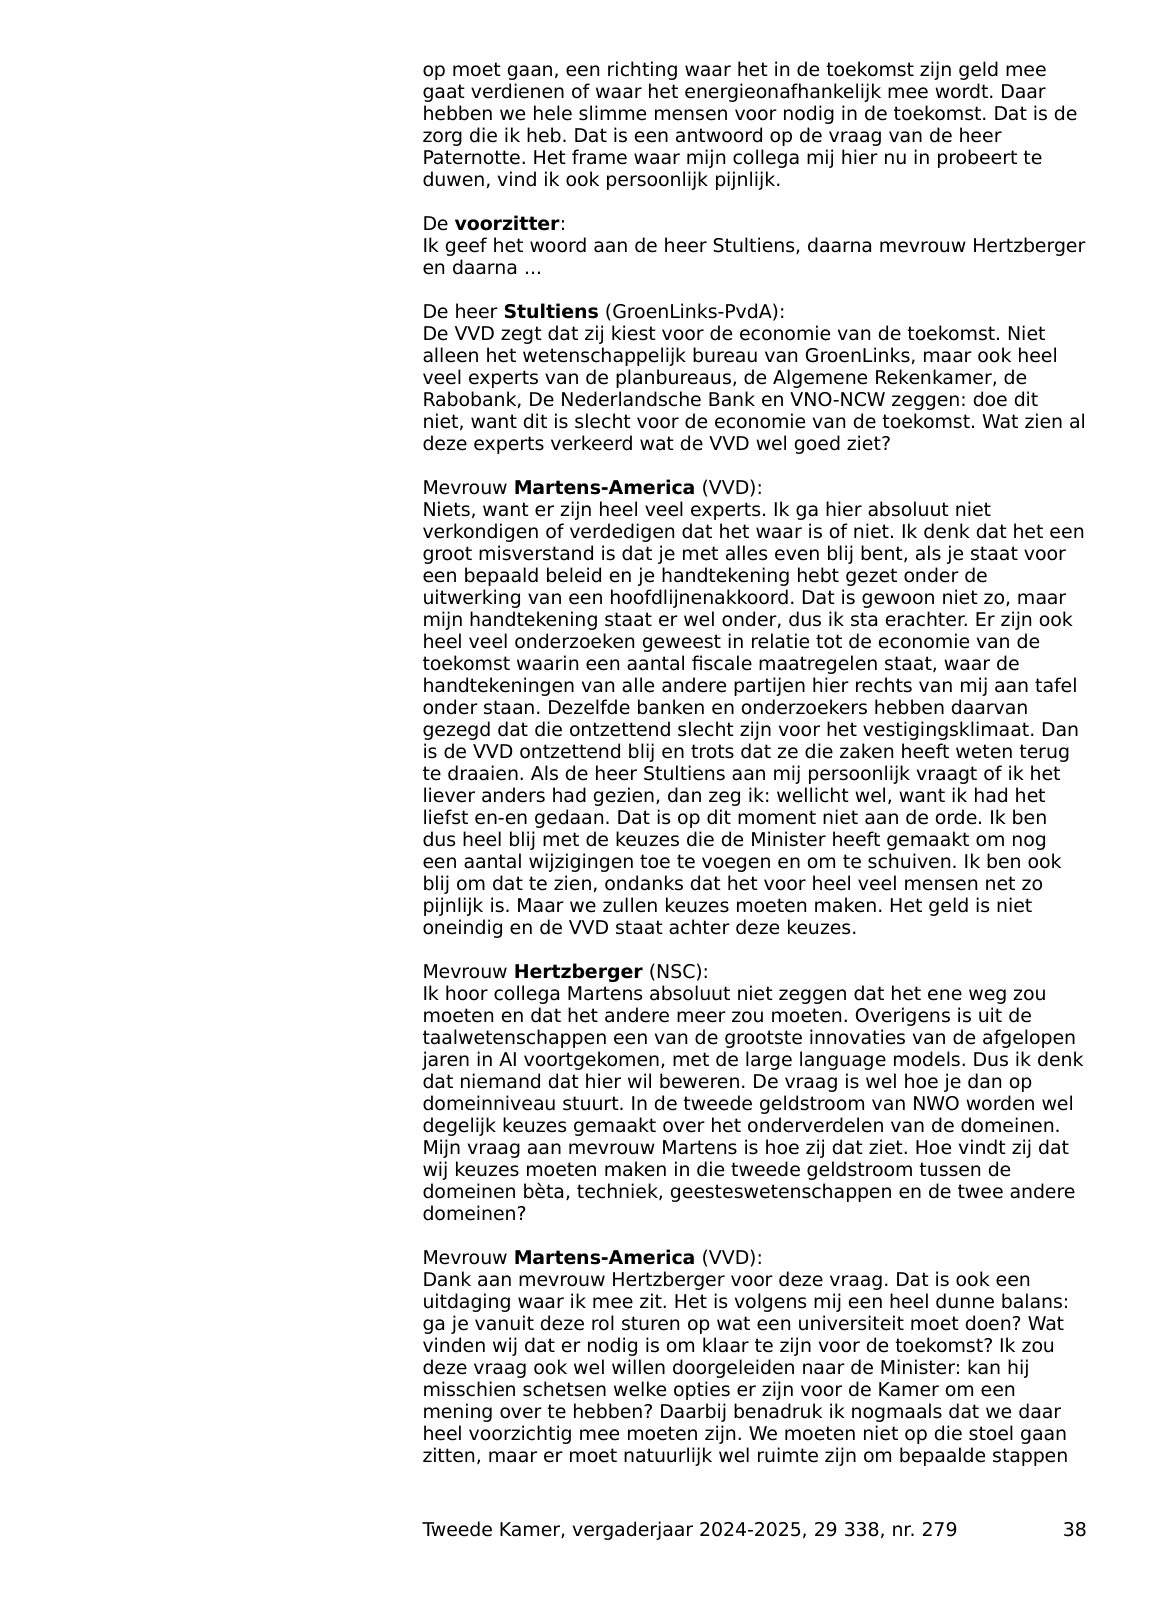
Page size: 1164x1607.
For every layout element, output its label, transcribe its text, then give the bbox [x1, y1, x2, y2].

text Mevrouw Martens-America (VVD): [422, 1247, 1087, 1269]
text Mevrouw Hertzberger (NSC): [422, 961, 1087, 983]
text Ik geef het woord aan de heer Stultiens, daarna mevrouw Hertzberger en daarna ... [422, 235, 1087, 279]
text op moet gaan, een richting waar het in de toekomst zijn geld mee gaat verdienen of waar het energieonafhankelijk mee wordt. Daar hebben we hele slimme mensen voor nodig in de toekomst. Dat is de zorg die ik heb. Dat is een antwoord op de vraag van de heer Paternotte. Het frame waar mijn collega mij hier nu in probeert te duwen, vind ik ook persoonlijk pijnlijk. [422, 59, 1087, 191]
text Ik hoor collega Martens absoluut niet zeggen dat het ene weg zou moeten en dat het andere meer zou moeten. Overigens is uit de taalwetenschappen een van de grootste innovaties van de afgelopen jaren in AI voortgekomen, met de large language models. Dus ik denk dat niemand dat hier wil beweren. De vraag is wel hoe je dan op domeinniveau stuurt. In de tweede geldstroom van NWO worden wel degelijk keuzes gemaakt over het onderverdelen van de domeinen. Mijn vraag aan mevrouw Martens is hoe zij dat ziet. Hoe vindt zij dat wij keuzes moeten maken in die tweede geldstroom tussen de domeinen bèta, techniek, geesteswetenschappen en de twee andere domeinen? [422, 983, 1087, 1225]
text De heer Stultiens (GroenLinks-PvdA): [422, 301, 1087, 323]
text Dank aan mevrouw Hertzberger voor deze vraag. Dat is ook een uitdaging waar ik mee zit. Het is volgens mij een heel dunne balans: ga je vanuit deze rol sturen op wat een universiteit moet doen? Wat vinden wij dat er nodig is om klaar te zijn voor de toekomst? Ik zou deze vraag ook wel willen doorgeleiden naar de Minister: kan hij misschien schetsen welke opties er zijn voor de Kamer om een mening over te hebben? Daarbij benadruk ik nogmaals dat we daar heel voorzichtig mee moeten zijn. We moeten niet op die stoel gaan zitten, maar er moet natuurlijk wel ruimte zijn om bepaalde stappen [422, 1269, 1087, 1467]
text Mevrouw Martens-America (VVD): [422, 477, 1087, 499]
text De voorzitter: [422, 213, 1087, 235]
text Niets, want er zijn heel veel experts. Ik ga hier absoluut niet verkondigen of verdedigen dat het waar is of niet. Ik denk dat het een groot misverstand is dat je met alles even blij bent, als je staat voor een bepaald beleid en je handtekening hebt gezet onder de uitwerking van een hoofdlijnenakkoord. Dat is gewoon niet zo, maar mijn handtekening staat er wel onder, dus ik sta erachter. Er zijn ook heel veel onderzoeken geweest in relatie tot de economie van de toekomst waarin een aantal fiscale maatregelen staat, waar de handtekeningen van alle andere partijen hier rechts van mij aan tafel onder staan. Dezelfde banken en onderzoekers hebben daarvan gezegd dat die ontzettend slecht zijn voor het vestigingsklimaat. Dan is de VVD ontzettend blij en trots dat ze die zaken heeft weten terug te draaien. Als de heer Stultiens aan mij persoonlijk vraagt of ik het liever anders had gezien, dan zeg ik: wellicht wel, want ik had het liefst en-en gedaan. Dat is op dit moment niet aan de orde. Ik ben dus heel blij met de keuzes die de Minister heeft gemaakt om nog een aantal wijzigingen toe te voegen en om te schuiven. Ik ben ook blij om dat te zien, ondanks dat het voor heel veel mensen net zo pijnlijk is. Maar we zullen keuzes moeten maken. Het geld is niet oneindig en de VVD staat achter deze keuzes. [422, 499, 1087, 939]
text De VVD zegt dat zij kiest voor de economie van de toekomst. Niet alleen het wetenschappelijk bureau van GroenLinks, maar ook heel veel experts van de planbureaus, de Algemene Rekenkamer, de Rabobank, De Nederlandsche Bank en VNO-NCW zeggen: doe dit niet, want dit is slecht voor de economie van de toekomst. Wat zien al deze experts verkeerd wat de VVD wel goed ziet? [422, 323, 1087, 455]
